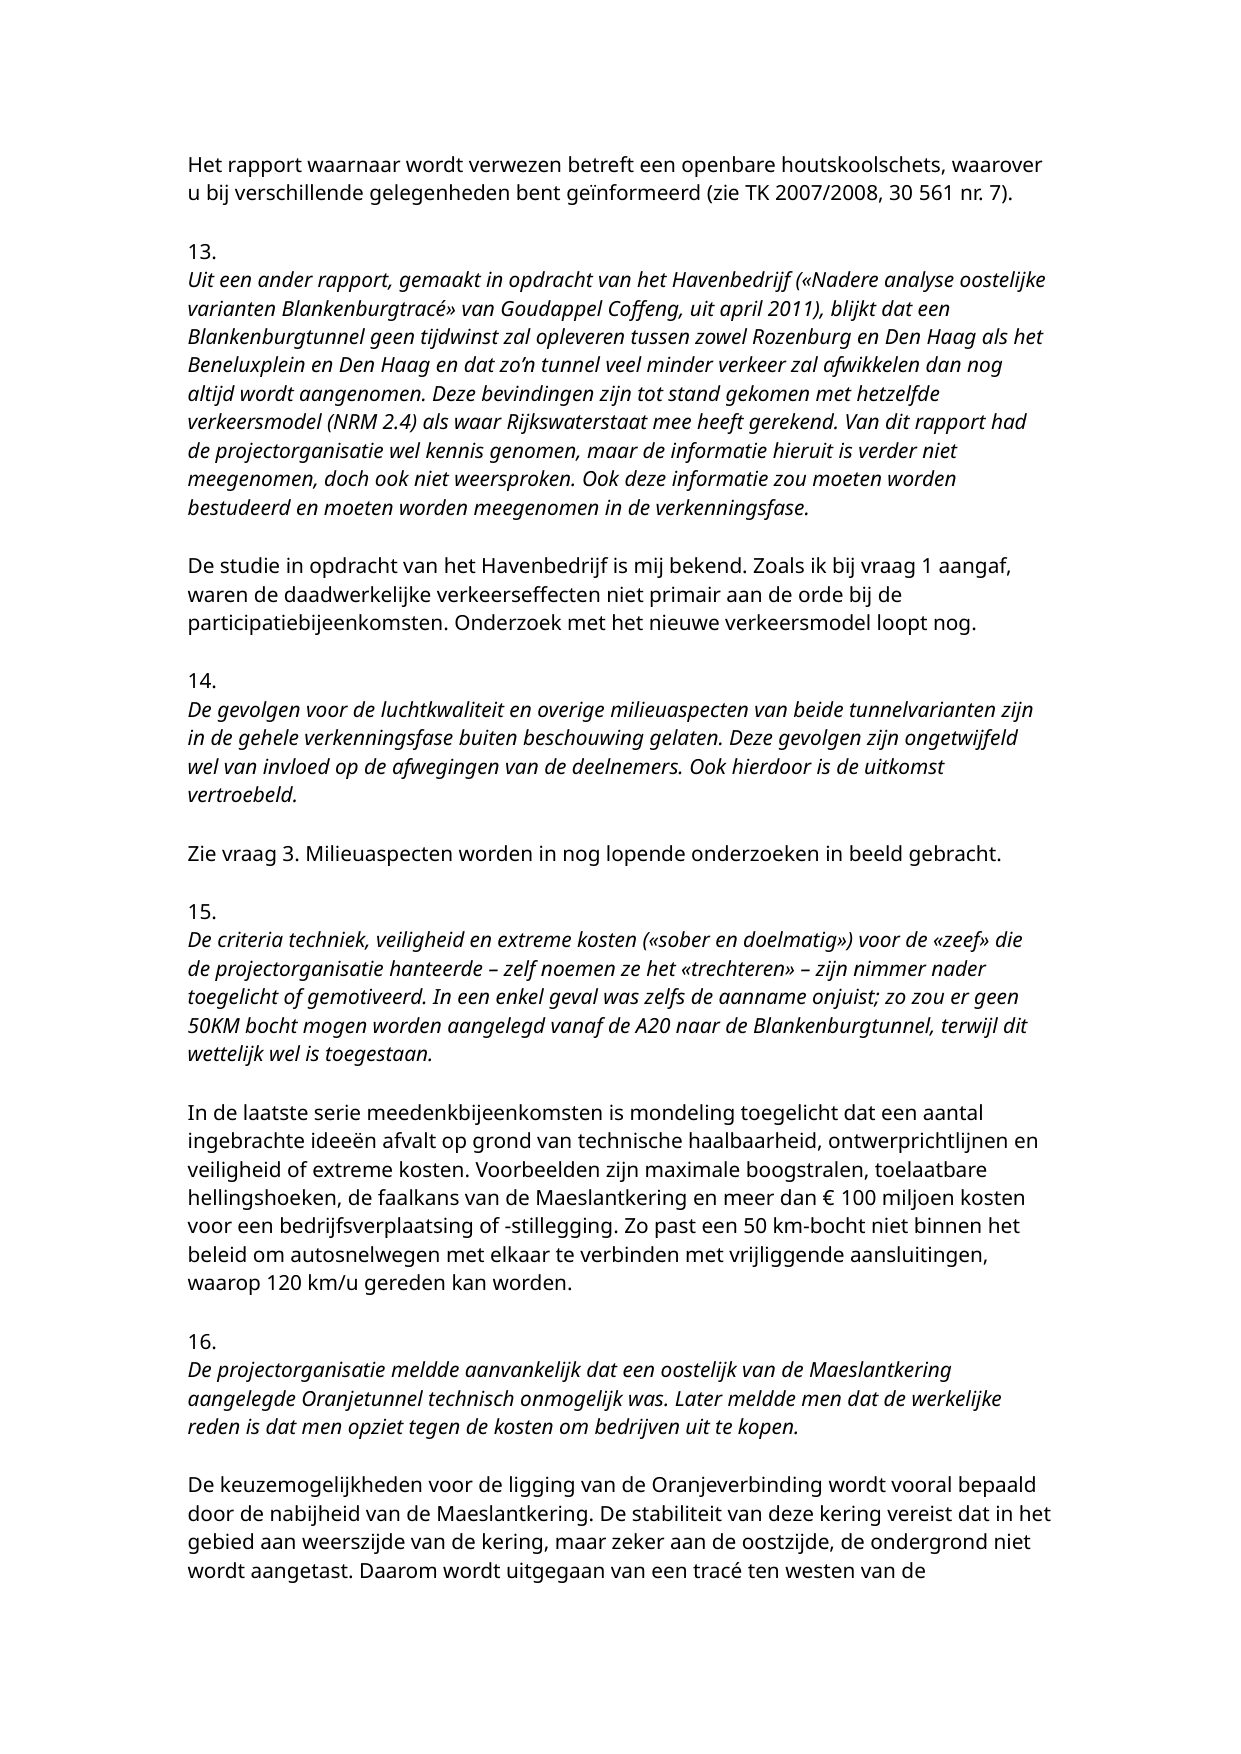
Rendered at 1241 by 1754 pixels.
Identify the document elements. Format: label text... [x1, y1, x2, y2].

text De keuzemogelijkheden voor de ligging van de Oranjeverbinding wordt vooral bepaald door de nabijheid van de Maeslantkering. De stabiliteit van deze kering vereist dat in het gebied aan weerszijde van de kering, maar zeker aan de oostzijde, de ondergrond niet wordt aangetast. Daarom wordt uitgegaan van een tracé ten westen van de [187, 1471, 1053, 1584]
text De studie in opdracht van het Havenbedrijf is mij bekend. Zoals ik bij vraag 1 aangaf, waren de daadwerkelijke verkeerseffecten niet primair aan de orde bij de participatiebijeenkomsten. Onderzoek met het nieuwe verkeersmodel loopt nog. [187, 551, 1053, 637]
text 13. [187, 237, 1053, 265]
text Uit een ander rapport, gemaakt in opdracht van het Havenbedrijf («Nadere analyse oostelijke varianten Blankenburgtracé» van Goudappel Coffeng, uit april 2011), blijkt dat een Blankenburgtunnel geen tijdwinst zal opleveren tussen zowel Rozenburg en Den Haag als het Beneluxplein en Den Haag en dat zo’n tunnel veel minder verkeer zal afwikkelen dan nog altijd wordt aangenomen. Deze bevindingen zijn tot stand gekomen met hetzelfde verkeersmodel (NRM 2.4) als waar Rijkswaterstaat mee heeft gerekend. Van dit rapport had de projectorganisatie wel kennis genomen, maar de informatie hieruit is verder niet meegenomen, doch ook niet weersproken. Ook deze informatie zou moeten worden bestudeerd en moeten worden meegenomen in de verkenningsfase. [187, 265, 1053, 521]
text In de laatste serie meedenkbijeenkomsten is mondeling toegelicht dat een aantal ingebrachte ideeën afvalt op grond van technische haalbaarheid, ontwerprichtlijnen en veiligheid of extreme kosten. Voorbeelden zijn maximale boogstralen, toelaatbare hellingshoeken, de faalkans van de Maeslantkering en meer dan € 100 miljoen kosten voor een bedrijfsverplaatsing of -stillegging. Zo past een 50 km-bocht niet binnen het beleid om autosnelwegen met elkaar te verbinden met vrijliggende aansluitingen, waarop 120 km/u gereden kan worden. [187, 1098, 1053, 1297]
text De projectorganisatie meldde aanvankelijk dat een oostelijk van de Maeslantkering aangelegde Oranjetunnel technisch onmogelijk was. Later meldde men dat de werkelijke reden is dat men opziet tegen de kosten om bedrijven uit te kopen. [187, 1355, 1053, 1441]
text Het rapport waarnaar wordt verwezen betreft een openbare houtskoolschets, waarover u bij verschillende gelegenheden bent geïnformeerd (zie TK 2007/2008, 30 561 nr. 7). [187, 150, 1053, 207]
text Zie vraag 3. Milieuaspecten worden in nog lopende onderzoeken in beeld gebracht. [187, 839, 1053, 867]
text 15. [187, 897, 1053, 926]
text 16. [187, 1327, 1053, 1355]
text De criteria techniek, veiligheid en extreme kosten («sober en doelmatig») voor de «zeef» die de projectorganisatie hanteerde – zelf noemen ze het «trechteren» – zijn nimmer nader toegelicht of gemotiveerd. In een enkel geval was zelfs de aanname onjuist; zo zou er geen 50KM bocht mogen worden aangelegd vanaf de A20 naar de Blankenburgtunnel, terwijl dit wettelijk wel is toegestaan. [187, 926, 1053, 1068]
text De gevolgen voor de luchtkwaliteit en overige milieuaspecten van beide tunnelvarianten zijn in de gehele verkenningsfase buiten beschouwing gelaten. Deze gevolgen zijn ongetwijfeld wel van invloed op de afwegingen van de deelnemers. Ook hierdoor is de uitkomst vertroebeld. [187, 695, 1053, 809]
text 14. [187, 667, 1053, 695]
